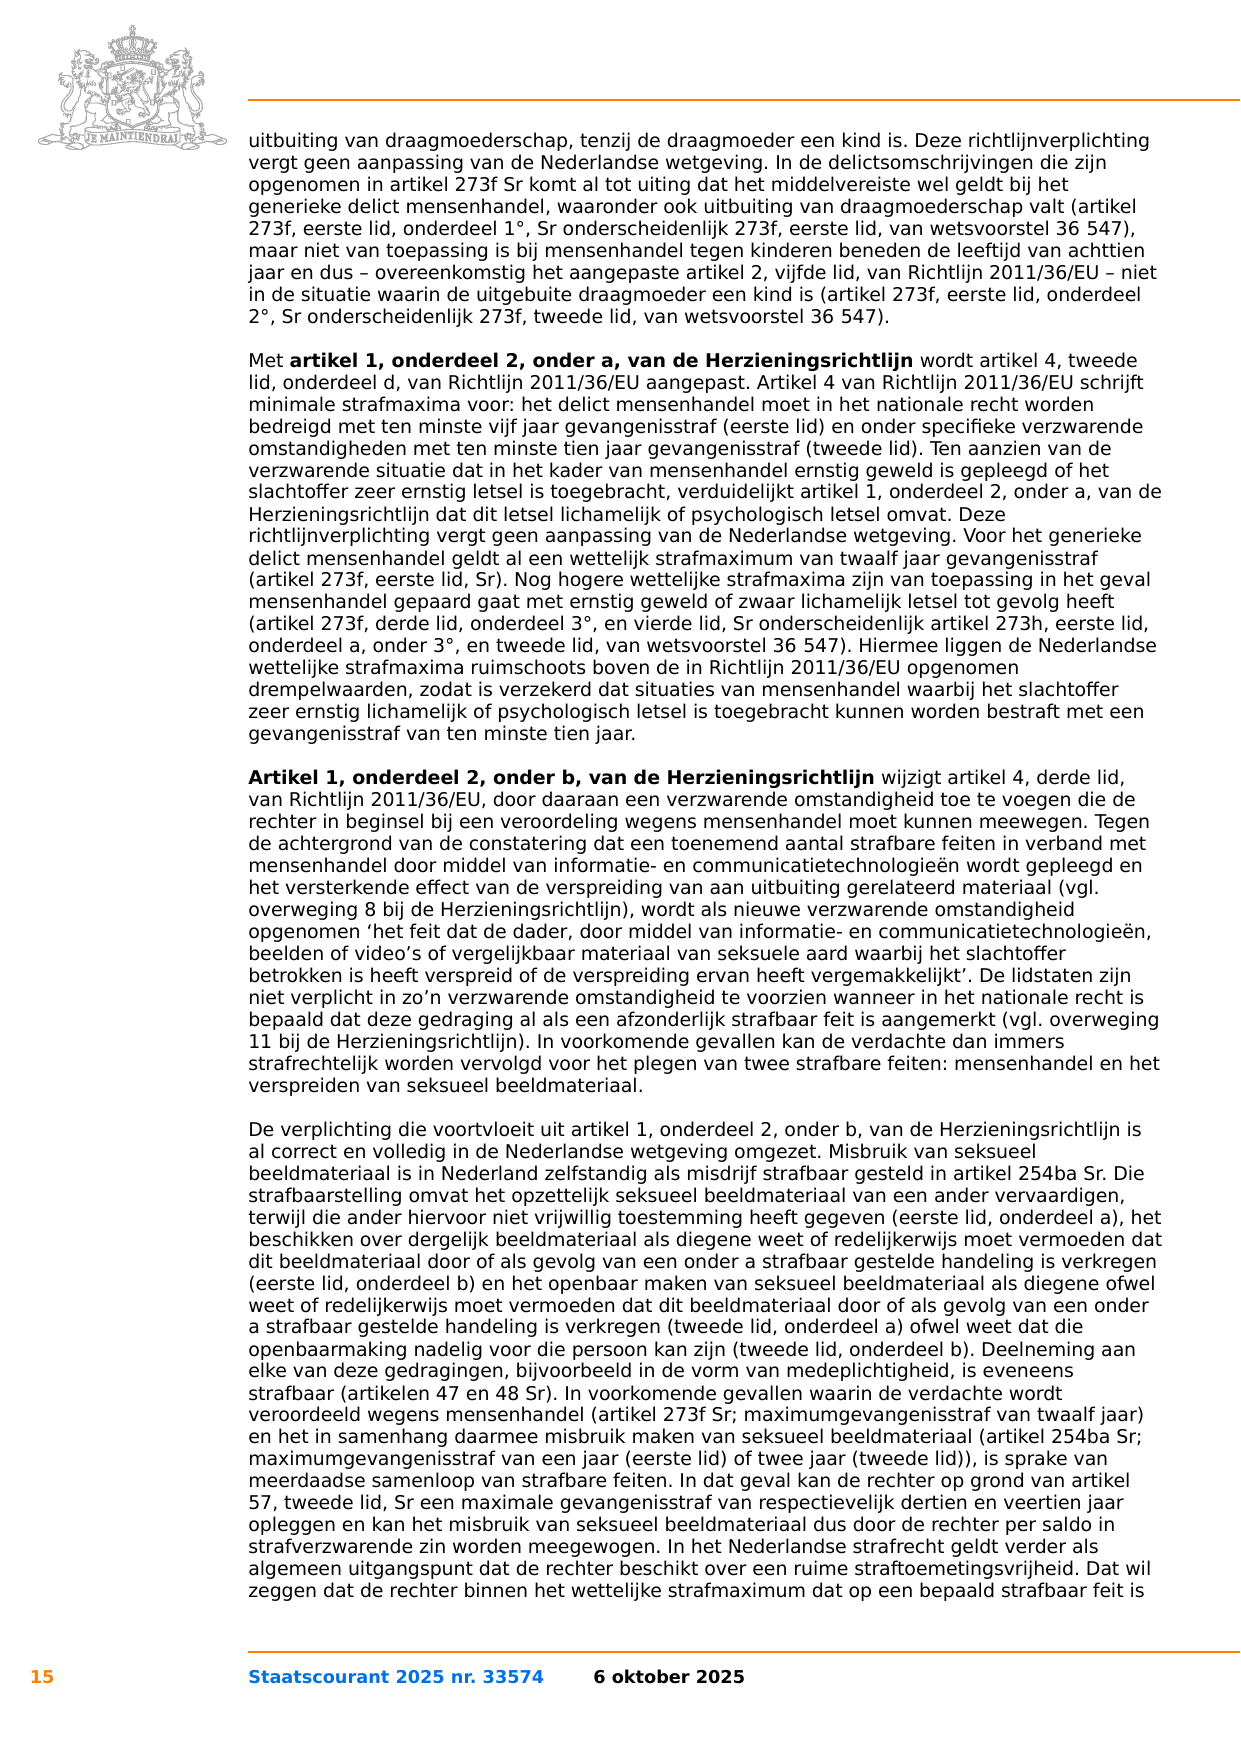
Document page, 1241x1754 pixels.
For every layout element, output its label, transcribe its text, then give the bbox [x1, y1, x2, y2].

text uitbuiting van draagmoederschap, tenzij de draagmoeder een kind is. Deze richtlijnverplichting vergt geen aanpassing van de Nederlandse wetgeving. In de delictsomschrijvingen die zijn opgenomen in artikel 273f Sr komt al tot uiting dat het middelvereiste wel geldt bij het generieke delict mensenhandel, waaronder ook uitbuiting van draagmoederschap valt (artikel 273f, eerste lid, onderdeel 1°, Sr onderscheidenlijk 273f, eerste lid, van wetsvoorstel 36 547), maar niet van toepassing is bij mensenhandel tegen kinderen beneden de leeftijd van achttien jaar en dus – overeenkomstig het aangepaste artikel 2, vijfde lid, van Richtlijn 2011/36/EU – niet in de situatie waarin de uitgebuite draagmoeder een kind is (artikel 273f, eerste lid, onderdeel 2°, Sr onderscheidenlijk 273f, tweede lid, van wetsvoorstel 36 547). [248, 130, 1163, 328]
picture [38, 25, 227, 150]
text De verplichting die voortvloeit uit artikel 1, onderdeel 2, onder b, van de Herzieningsrichtlijn is al correct en volledig in de Nederlandse wetgeving omgezet. Misbruik van seksueel beeldmateriaal is in Nederland zelfstandig als misdrijf strafbaar gesteld in artikel 254ba Sr. Die strafbaarstelling omvat het opzettelijk seksueel beeldmateriaal van een ander vervaardigen, terwijl die ander hiervoor niet vrijwillig toestemming heeft gegeven (eerste lid, onderdeel a), het beschikken over dergelijk beeldmateriaal als diegene weet of redelijkerwijs moet vermoeden dat dit beeldmateriaal door of als gevolg van een onder a strafbaar gestelde handeling is verkregen (eerste lid, onderdeel b) en het openbaar maken van seksueel beeldmateriaal als diegene ofwel weet of redelijkerwijs moet vermoeden dat dit beeldmateriaal door of als gevolg van een onder a strafbaar gestelde handeling is verkregen (tweede lid, onderdeel a) ofwel weet dat die openbaarmaking nadelig voor die persoon kan zijn (tweede lid, onderdeel b). Deelneming aan elke van deze gedragingen, bijvoorbeeld in de vorm van medeplichtigheid, is eveneens strafbaar (artikelen 47 en 48 Sr). In voorkomende gevallen waarin de verdachte wordt veroordeeld wegens mensenhandel (artikel 273f Sr; maximumgevangenisstraf van twaalf jaar) en het in samenhang daarmee misbruik maken van seksueel beeldmateriaal (artikel 254ba Sr; maximumgevangenisstraf van een jaar (eerste lid) of twee jaar (tweede lid)), is sprake van meerdaadse samenloop van strafbare feiten. In dat geval kan de rechter op grond van artikel 57, tweede lid, Sr een maximale gevangenisstraf van respectievelijk dertien en veertien jaar opleggen en kan het misbruik van seksueel beeldmateriaal dus door de rechter per saldo in strafverzwarende zin worden meegewogen. In het Nederlandse strafrecht geldt verder als algemeen uitgangspunt dat de rechter beschikt over een ruime straftoemetingsvrijheid. Dat wil zeggen dat de rechter binnen het wettelijke strafmaximum dat op een bepaald strafbaar feit is [248, 1119, 1163, 1602]
text Artikel 1, onderdeel 2, onder b, van de Herzieningsrichtlijn wijzigt artikel 4, derde lid, van Richtlijn 2011/36/EU, door daaraan een verzwarende omstandigheid toe te voegen die de rechter in beginsel bij een veroordeling wegens mensenhandel moet kunnen meewegen. Tegen de achtergrond van de constatering dat een toenemend aantal strafbare feiten in verband met mensenhandel door middel van informatie- en communicatietechnologieën wordt gepleegd en het versterkende effect van de verspreiding van aan uitbuiting gerelateerd materiaal (vgl. overweging 8 bij de Herzieningsrichtlijn), wordt als nieuwe verzwarende omstandigheid opgenomen ‘het feit dat de dader, door middel van informatie- en communicatietechnologieën, beelden of video’s of vergelijkbaar materiaal van seksuele aard waarbij het slachtoffer betrokken is heeft verspreid of de verspreiding ervan heeft vergemakkelijkt’. De lidstaten zijn niet verplicht in zo’n verzwarende omstandigheid te voorzien wanneer in het nationale recht is bepaald dat deze gedraging al als een afzonderlijk strafbaar feit is aangemerkt (vgl. overweging 11 bij de Herzieningsrichtlijn). In voorkomende gevallen kan de verdachte dan immers strafrechtelijk worden vervolgd voor het plegen van twee strafbare feiten: mensenhandel en het verspreiden van seksueel beeldmateriaal. [248, 767, 1163, 1097]
text Met artikel 1, onderdeel 2, onder a, van de Herzieningsrichtlijn wordt artikel 4, tweede lid, onderdeel d, van Richtlijn 2011/36/EU aangepast. Artikel 4 van Richtlijn 2011/36/EU schrijft minimale strafmaxima voor: het delict mensenhandel moet in het nationale recht worden bedreigd met ten minste vijf jaar gevangenisstraf (eerste lid) en onder specifieke verzwarende omstandigheden met ten minste tien jaar gevangenisstraf (tweede lid). Ten aanzien van de verzwarende situatie dat in het kader van mensenhandel ernstig geweld is gepleegd of het slachtoffer zeer ernstig letsel is toegebracht, verduidelijkt artikel 1, onderdeel 2, onder a, van de Herzieningsrichtlijn dat dit letsel lichamelijk of psychologisch letsel omvat. Deze richtlijnverplichting vergt geen aanpassing van de Nederlandse wetgeving. Voor het generieke delict mensenhandel geldt al een wettelijk strafmaximum van twaalf jaar gevangenisstraf (artikel 273f, eerste lid, Sr). Nog hogere wettelijke strafmaxima zijn van toepassing in het geval mensenhandel gepaard gaat met ernstig geweld of zwaar lichamelijk letsel tot gevolg heeft (artikel 273f, derde lid, onderdeel 3°, en vierde lid, Sr onderscheidenlijk artikel 273h, eerste lid, onderdeel a, onder 3°, en tweede lid, van wetsvoorstel 36 547). Hiermee liggen de Nederlandse wettelijke strafmaxima ruimschoots boven de in Richtlijn 2011/36/EU opgenomen drempelwaarden, zodat is verzekerd dat situaties van mensenhandel waarbij het slachtoffer zeer ernstig lichamelijk of psychologisch letsel is toegebracht kunnen worden bestraft met een gevangenisstraf van ten minste tien jaar. [248, 349, 1163, 745]
